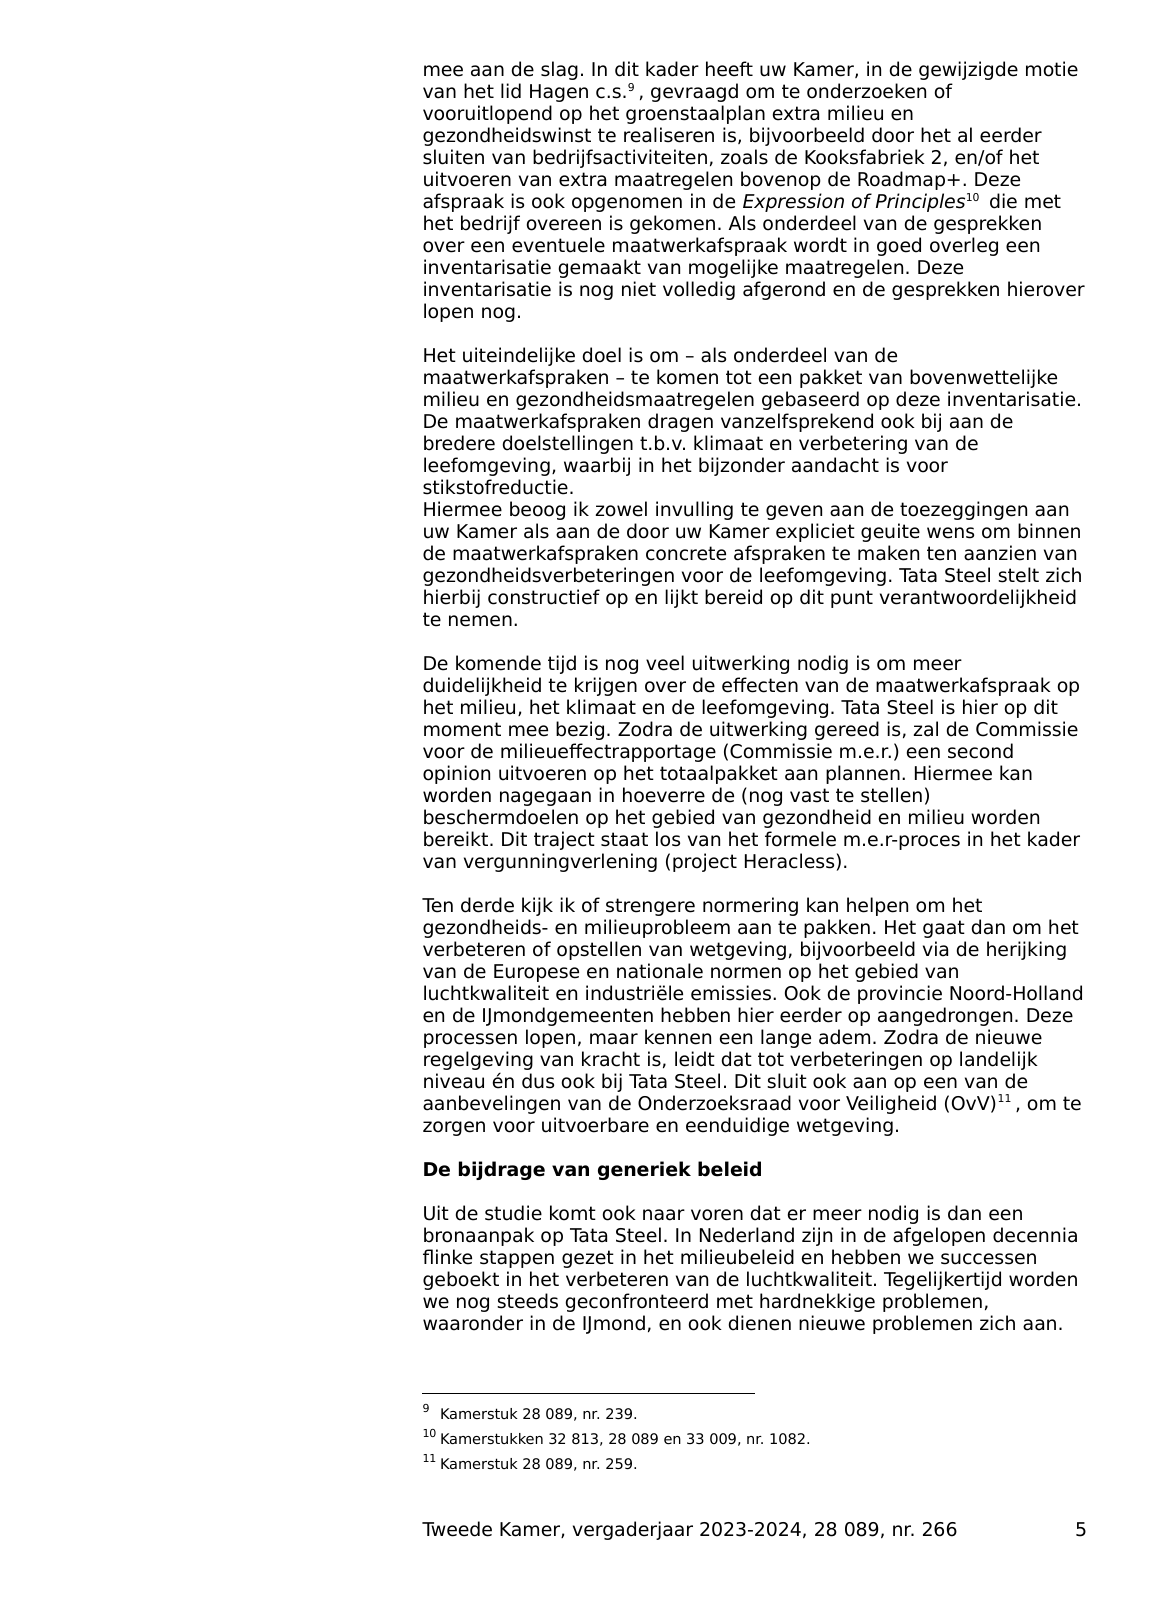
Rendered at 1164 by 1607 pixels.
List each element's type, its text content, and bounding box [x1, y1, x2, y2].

text Ten derde kijk ik of strengere normering kan helpen om het gezondheids- en milieuprobleem aan te pakken. Het gaat dan om het verbeteren of opstellen van wetgeving, bijvoorbeeld via de herijking van de Europese en nationale normen op het gebied van luchtkwaliteit en industriële emissies. Ook de provincie Noord-Holland en de IJmondgemeenten hebben hier eerder op aangedrongen. Deze processen lopen, maar kennen een lange adem. Zodra de nieuwe regelgeving van kracht is, leidt dat tot verbeteringen op landelijk niveau én dus ook bij Tata Steel. Dit sluit ook aan op een van de aanbevelingen van de Onderzoeksraad voor Veiligheid (OvV), om te zorgen voor uitvoerbare en eenduidige wetgeving. [422, 895, 1087, 1137]
text Uit de studie komt ook naar voren dat er meer nodig is dan een bronaanpak op Tata Steel. In Nederland zijn in de afgelopen decennia flinke stappen gezet in het milieubeleid en hebben we successen geboekt in het verbeteren van de luchtkwaliteit. Tegelijkertijd worden we nog steeds geconfronteerd met hardnekkige problemen, waaronder in de IJmond, en ook dienen nieuwe problemen zich aan. [422, 1203, 1087, 1335]
text Kamerstuk 28 089, nr. 259. [422, 1452, 1087, 1474]
text Hiermee beoog ik zowel invulling te geven aan de toezeggingen aan uw Kamer als aan de door uw Kamer expliciet geuite wens om binnen de maatwerkafspraken concrete afspraken te maken ten aanzien van gezondheidsverbeteringen voor de leefomgeving. Tata Steel stelt zich hierbij constructief op en lijkt bereid op dit punt verantwoordelijkheid te nemen. [422, 499, 1087, 631]
text Kamerstuk 28 089, nr. 239. [422, 1402, 1087, 1424]
subtitle De bijdrage van generiek beleid [422, 1159, 1087, 1181]
text Kamerstukken 32 813, 28 089 en 33 009, nr. 1082. [422, 1427, 1087, 1449]
text Het uiteindelijke doel is om – als onderdeel van de maatwerkafspraken – te komen tot een pakket van bovenwettelijke milieu en gezondheidsmaatregelen gebaseerd op deze inventarisatie. De maatwerkafspraken dragen vanzelfsprekend ook bij aan de bredere doelstellingen t.b.v. klimaat en verbetering van de leefomgeving, waarbij in het bijzonder aandacht is voor stikstofreductie. [422, 345, 1087, 499]
text De komende tijd is nog veel uitwerking nodig is om meer duidelijkheid te krijgen over de effecten van de maatwerkafspraak op het milieu, het klimaat en de leefomgeving. Tata Steel is hier op dit moment mee bezig. Zodra de uitwerking gereed is, zal de Commissie voor de milieueffectrapportage (Commissie m.e.r.) een second opinion uitvoeren op het totaalpakket aan plannen. Hiermee kan worden nagegaan in hoeverre de (nog vast te stellen) beschermdoelen op het gebied van gezondheid en milieu worden bereikt. Dit traject staat los van het formele m.e.r-proces in het kader van vergunningverlening (project Heracless). [422, 653, 1087, 873]
text mee aan de slag. In dit kader heeft uw Kamer, in de gewijzigde motie van het lid Hagen c.s., gevraagd om te onderzoeken of vooruitlopend op het groenstaalplan extra milieu en gezondheidswinst te realiseren is, bijvoorbeeld door het al eerder sluiten van bedrijfsactiviteiten, zoals de Kooksfabriek 2, en/of het uitvoeren van extra maatregelen bovenop de Roadmap+. Deze afspraak is ook opgenomen in de Expression of Principles die met het bedrijf overeen is gekomen. Als onderdeel van de gesprekken over een eventuele maatwerkafspraak wordt in goed overleg een inventarisatie gemaakt van mogelijke maatregelen. Deze inventarisatie is nog niet volledig afgerond en de gesprekken hierover lopen nog. [422, 59, 1087, 323]
